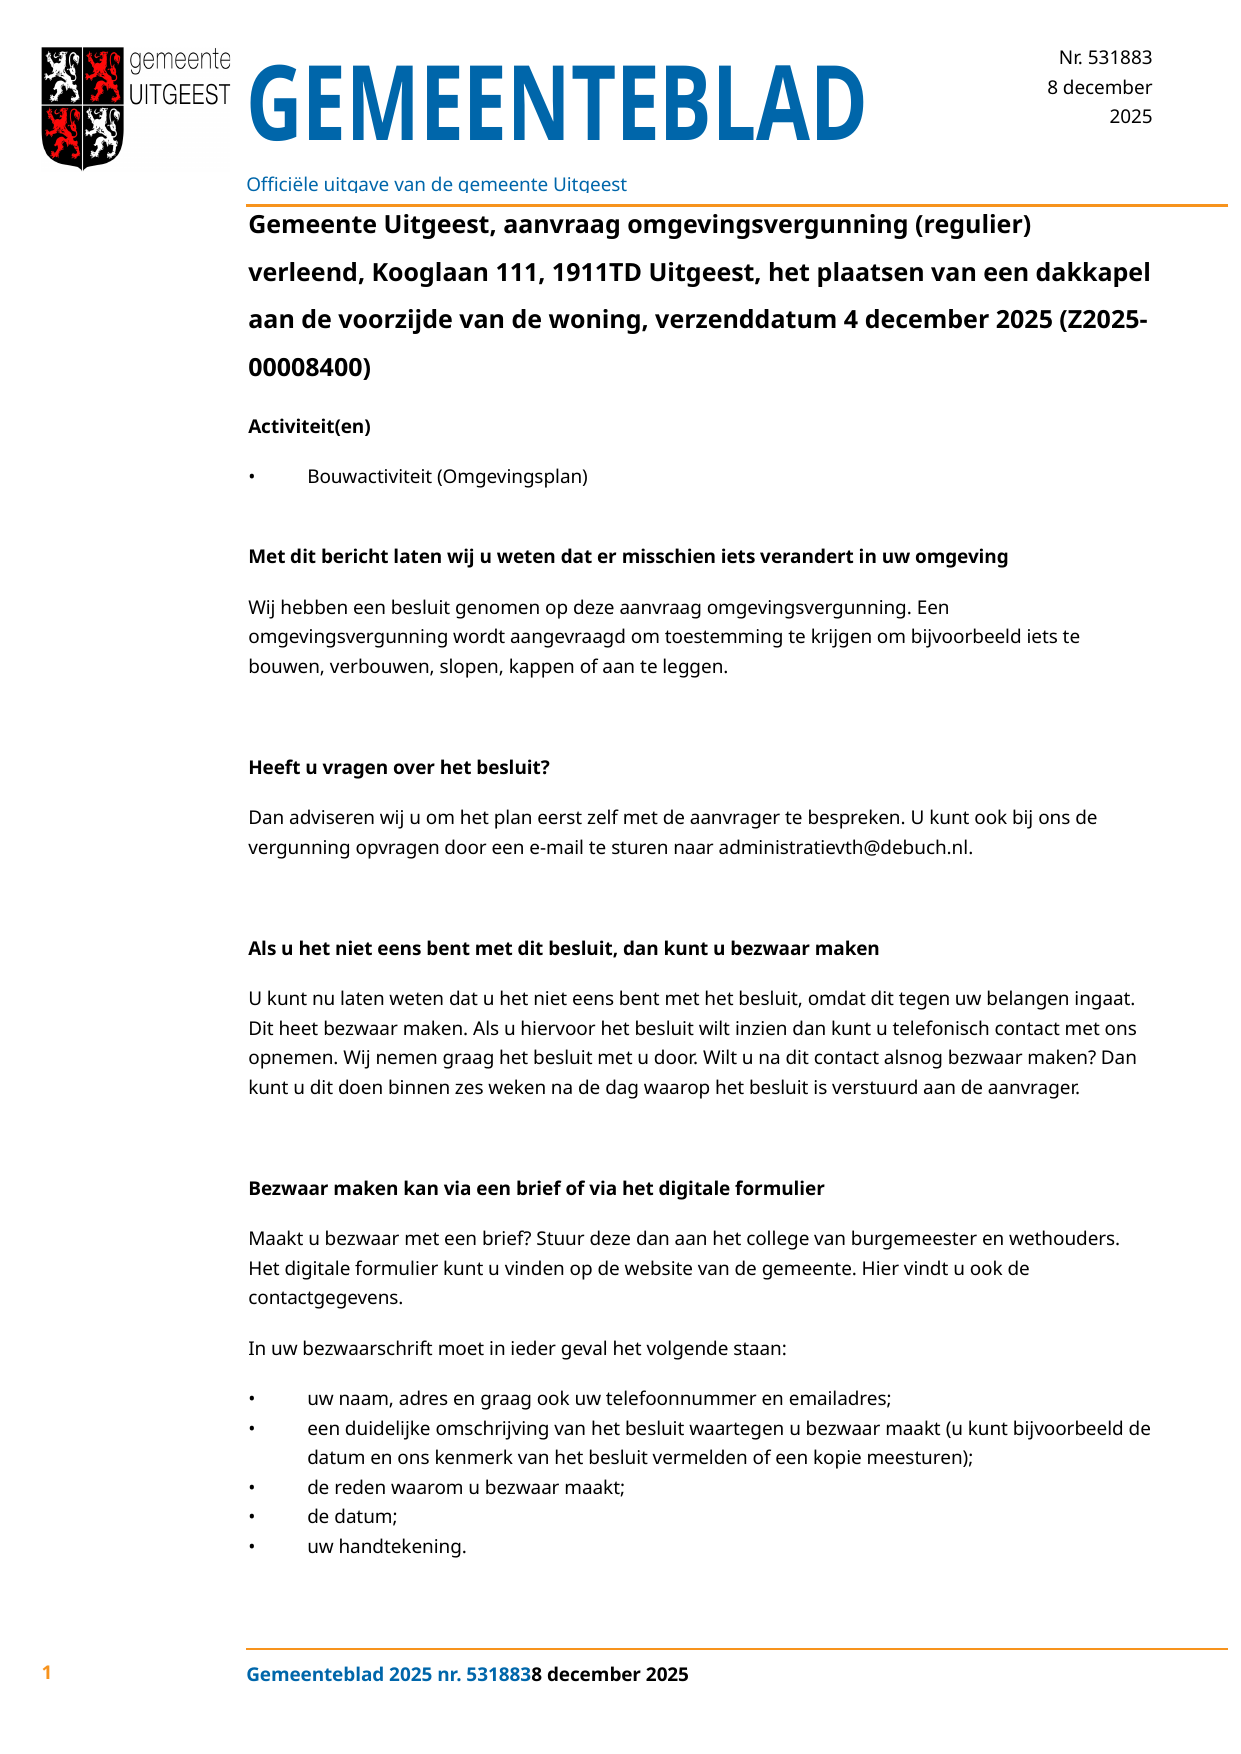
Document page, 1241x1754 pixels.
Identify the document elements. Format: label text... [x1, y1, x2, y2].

list de reden waarom u bezwaar maakt; [248, 1474, 1152, 1500]
text Gemeente Uitgeest, aanvraag omgevingsvergunning (regulier) verleend, Kooglaan 111, 1911TD Uitgeest, het plaatsen van een dakkapel aan de voorzijde van de woning, verzenddatum 4 december 2025 (Z2025-00008400) [248, 207, 1152, 384]
text Als u het niet eens bent met dit besluit, dan kunt u bezwaar maken [248, 935, 1152, 961]
list Bouwactiviteit (Omgevingsplan) [248, 463, 1152, 489]
list de datum; [248, 1503, 1152, 1529]
text In uw bezwaarschrift moet in ieder geval het volgende staan: [248, 1335, 1152, 1361]
text Maakt u bezwaar met een brief? Stuur deze dan aan het college van burgemeester en wethouders. Het digitale formulier kunt u vinden op de website van de gemeente. Hier vindt u ook de contactgegevens. [248, 1225, 1152, 1310]
list uw naam, adres en graag ook uw telefoonnummer en emailadres; [248, 1385, 1152, 1411]
text Met dit bericht laten wij u weten dat er misschien iets verandert in uw omgeving [248, 543, 1152, 569]
text Dan adviseren wij u om het plan eerst zelf met de aanvrager te bespreken. U kunt ook bij ons de vergunning opvragen door een e-mail te sturen naar administratievth@debuch.nl. [248, 804, 1152, 860]
text Bezwaar maken kan via een brief of via het digitale formulier [248, 1175, 1152, 1201]
text Activiteit(en) [248, 413, 1152, 439]
text Heeft u vragen over het besluit? [248, 754, 1152, 780]
text Wij hebben een besluit genomen op deze aanvraag omgevingsvergunning. Een omgevingsvergunning wordt aangevraagd om toestemming te krijgen om bijvoorbeeld iets te bouwen, verbouwen, slopen, kappen of aan te leggen. [248, 594, 1152, 679]
picture [41, 47, 231, 172]
list een duidelijke omschrijving van het besluit waartegen u bezwaar maakt (u kunt bijvoorbeeld de datum en ons kenmerk van het besluit vermelden of een kopie meesturen); [248, 1415, 1152, 1470]
text U kunt nu laten weten dat u het niet eens bent met het besluit, omdat dit tegen uw belangen ingaat. Dit heet bezwaar maken. Als u hiervoor het besluit wilt inzien dan kunt u telefonisch contact met ons opnemen. Wij nemen graag het besluit met u door. Wilt u na dit contact alsnog bezwaar maken? Dan kunt u dit doen binnen zes weken na de dag waarop het besluit is verstuurd aan de aanvrager. [248, 985, 1152, 1100]
list uw handtekening. [248, 1533, 1152, 1559]
